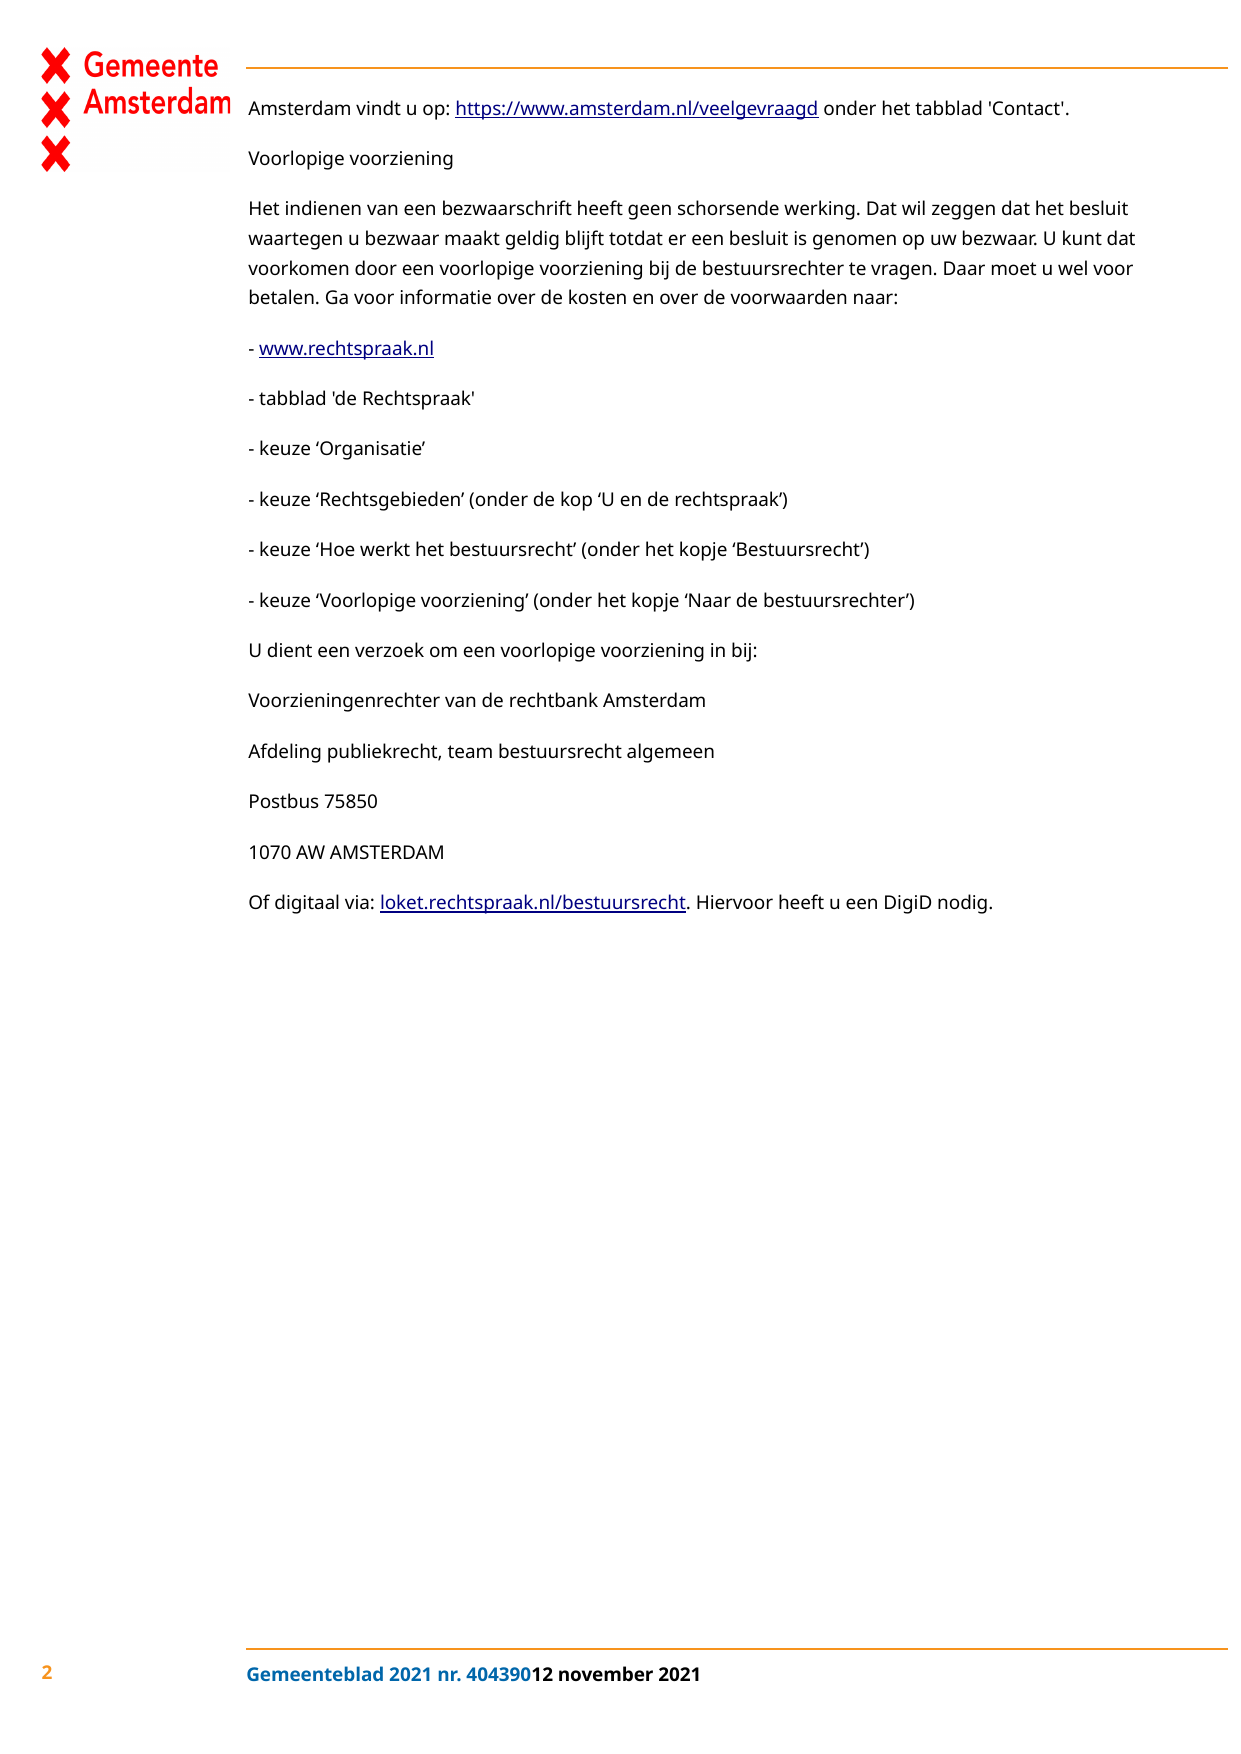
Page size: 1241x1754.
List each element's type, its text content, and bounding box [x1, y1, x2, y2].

text 1070 AW AMSTERDAM [248, 839, 1152, 865]
text Afdeling publiekrecht, team bestuursrecht algemeen [248, 738, 1152, 764]
text Postbus 75850 [248, 788, 1152, 814]
text Het indienen van een bezwaarschrift heeft geen schorsende werking. Dat wil zeggen dat het besluit waartegen u bezwaar maakt geldig blijft totdat er een besluit is genomen op uw bezwaar. U kunt dat voorkomen door een voorlopige voorziening bij de bestuursrechter te vragen. Daar moet u wel voor betalen. Ga voor informatie over de kosten en over de voorwaarden naar: [248, 196, 1152, 310]
text - www.rechtspraak.nl [248, 335, 1152, 361]
text Of digitaal via: loket.rechtspraak.nl/bestuursrecht. Hiervoor heeft u een DigiD nodig. [248, 889, 1152, 915]
text - keuze ‘Rechtsgebieden’ (onder de kop ‘U en de rechtspraak’) [248, 486, 1152, 512]
picture [41, 47, 231, 172]
text Voorzieningenrechter van de rechtbank Amsterdam [248, 688, 1152, 713]
text Voorlopige voorziening [248, 145, 1152, 171]
text - keuze ‘Voorlopige voorziening’ (onder het kopje ‘Naar de bestuursrechter’) [248, 587, 1152, 613]
text Amsterdam vindt u op: https://www.amsterdam.nl/veelgevraagd onder het tabblad 'Contact'. [248, 95, 1152, 121]
text - keuze ‘Hoe werkt het bestuursrecht’ (onder het kopje ‘Bestuursrecht’) [248, 536, 1152, 562]
text - tabblad 'de Rechtspraak' [248, 385, 1152, 411]
text - keuze ‘Organisatie’ [248, 436, 1152, 461]
text U dient een verzoek om een voorlopige voorziening in bij: [248, 637, 1152, 663]
